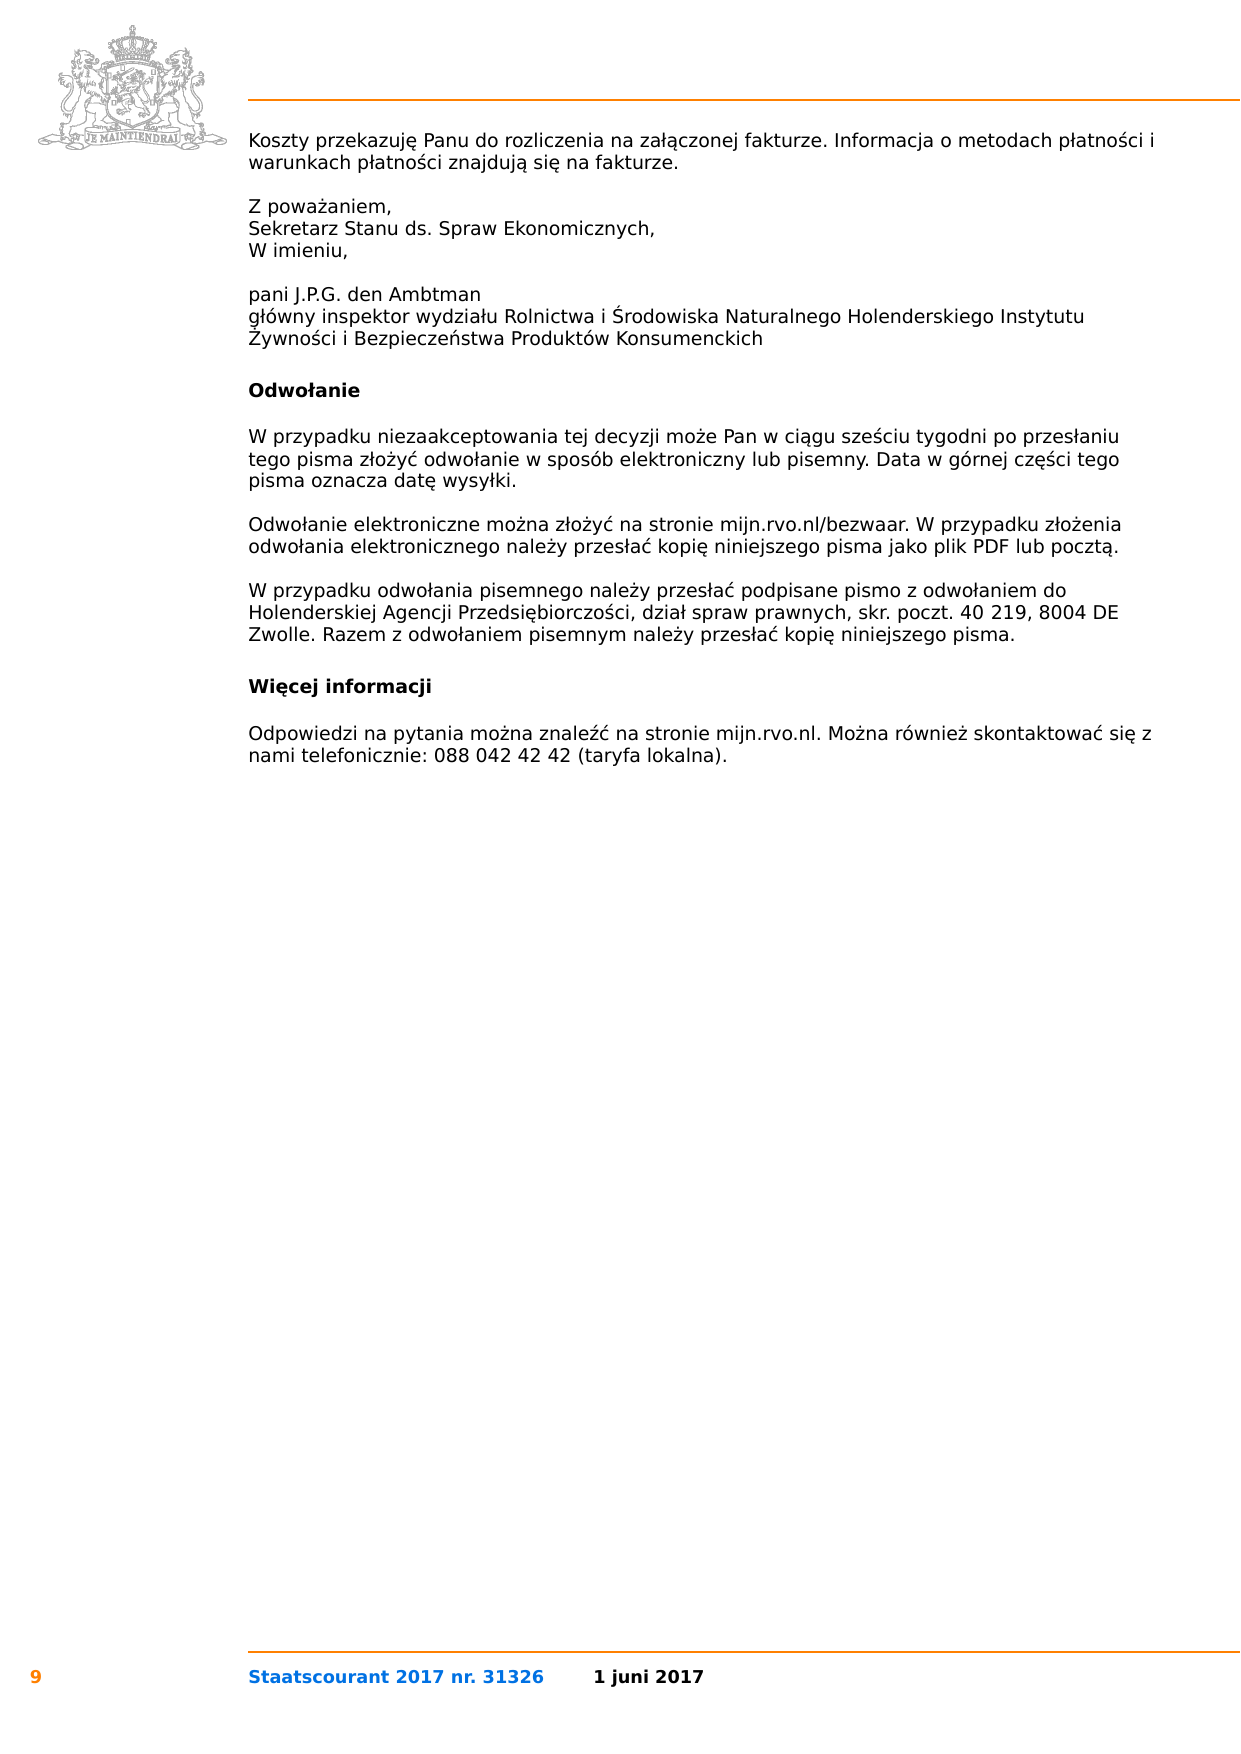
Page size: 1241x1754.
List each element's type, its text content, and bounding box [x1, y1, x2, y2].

text Z poważaniem, [248, 196, 1163, 218]
text W przypadku odwołania pisemnego należy przesłać podpisane pismo z odwołaniem do Holenderskiej Agencji Przedsiębiorczości, dział spraw prawnych, skr. poczt. 40 219, 8004 DE Zwolle. Razem z odwołaniem pisemnym należy przesłać kopię niniejszego pisma. [248, 580, 1163, 646]
subtitle Więcej informacji [248, 676, 1163, 698]
text W przypadku niezaakceptowania tej decyzji może Pan w ciągu sześciu tygodni po przesłaniu tego pisma złożyć odwołanie w sposób elektroniczny lub pisemny. Data w górnej części tego pisma oznacza datę wysyłki. [248, 426, 1163, 492]
text Odwołanie elektroniczne można złożyć na stronie mijn.rvo.nl/bezwaar. W przypadku złożenia odwołania elektronicznego należy przesłać kopię niniejszego pisma jako plik PDF lub pocztą. [248, 514, 1163, 558]
text główny inspektor wydziału Rolnictwa i Środowiska Naturalnego Holenderskiego Instytutu Żywności i Bezpieczeństwa Produktów Konsumenckich [248, 306, 1163, 349]
text Sekretarz Stanu ds. Spraw Ekonomicznych, [248, 218, 1163, 240]
text pani J.P.G. den Ambtman [248, 283, 1163, 306]
subtitle Odwołanie [248, 379, 1163, 401]
text W imieniu, [248, 240, 1163, 262]
picture [38, 25, 227, 150]
text Odpowiedzi na pytania można znaleźć na stronie mijn.rvo.nl. Można również skontaktować się z nami telefonicznie: 088 042 42 42 (taryfa lokalna). [248, 723, 1163, 767]
text Koszty przekazuję Panu do rozliczenia na załączonej fakturze. Informacja o metodach płatności i warunkach płatności znajdują się na fakturze. [248, 130, 1163, 174]
